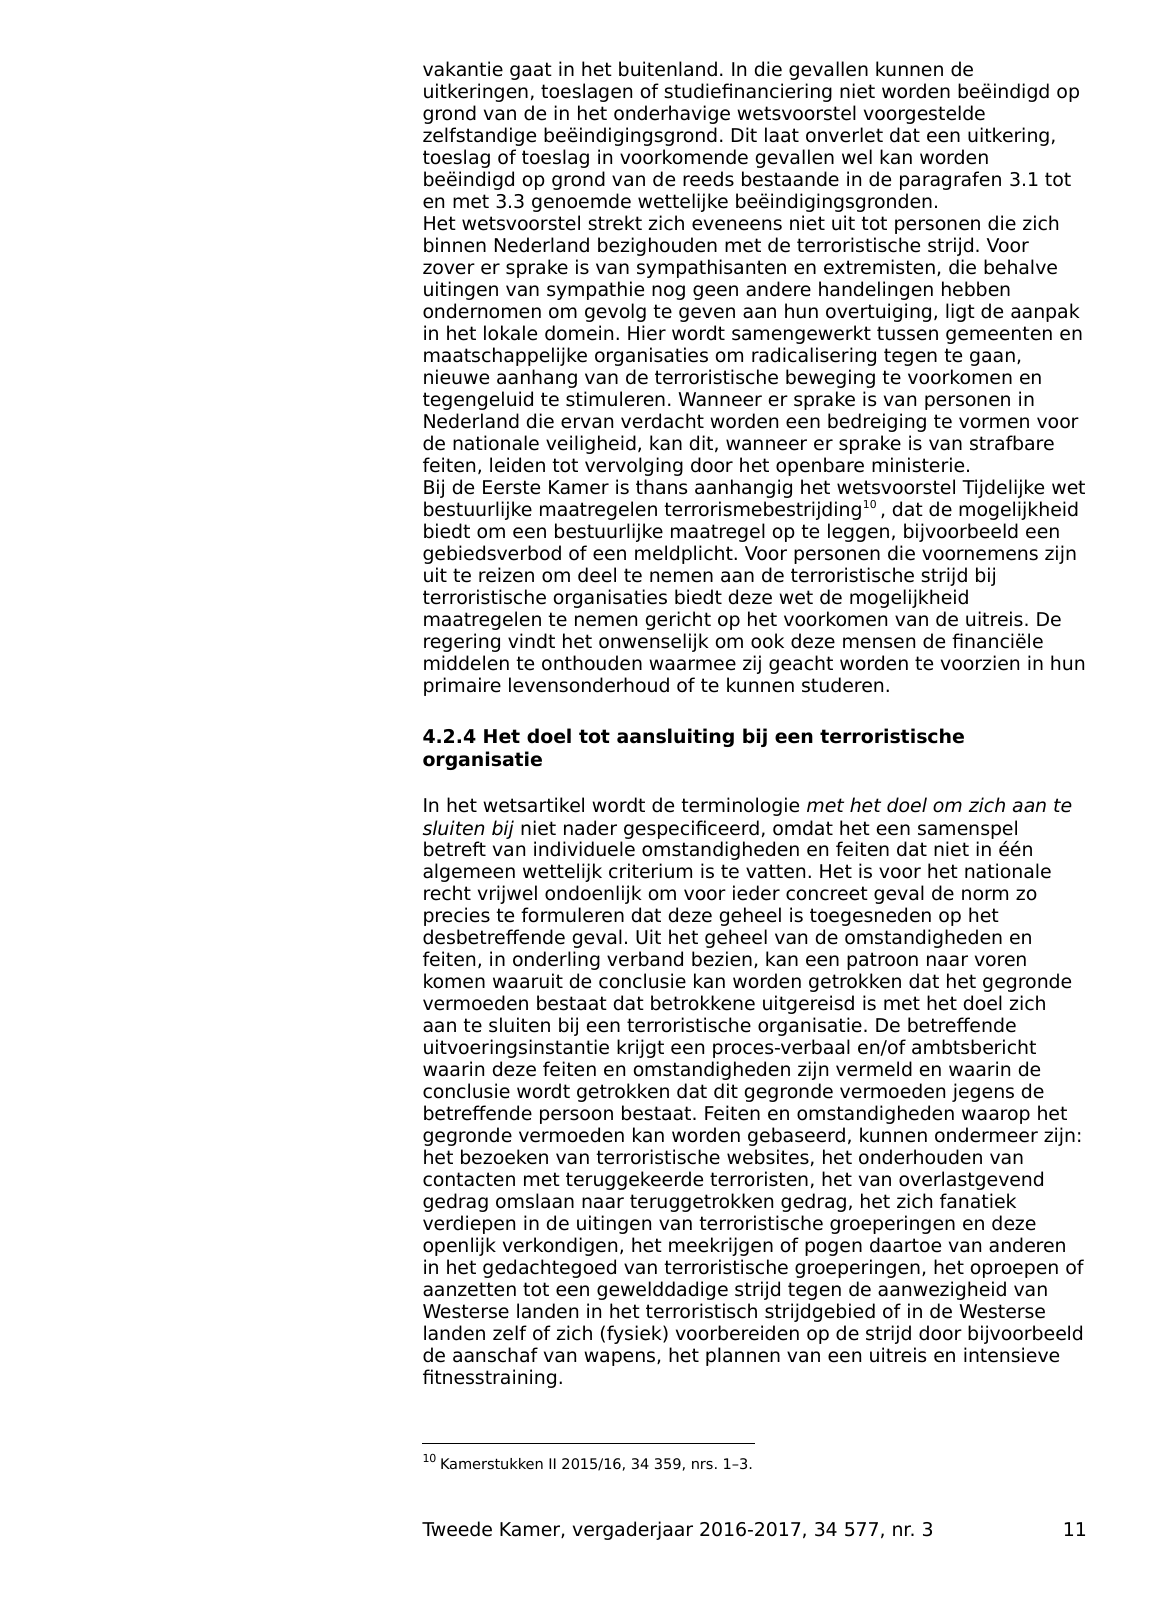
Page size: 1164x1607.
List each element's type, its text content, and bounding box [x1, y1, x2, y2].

text Bij de Eerste Kamer is thans aanhangig het wetsvoorstel Tijdelijke wet bestuurlijke maatregelen terrorismebestrijding, dat de mogelijkheid biedt om een bestuurlijke maatregel op te leggen, bijvoorbeeld een gebiedsverbod of een meldplicht. Voor personen die voornemens zijn uit te reizen om deel te nemen aan de terroristische strijd bij terroristische organisaties biedt deze wet de mogelijkheid maatregelen te nemen gericht op het voorkomen van de uitreis. De regering vindt het onwenselijk om ook deze mensen de financiële middelen te onthouden waarmee zij geacht worden te voorzien in hun primaire levensonderhoud of te kunnen studeren. [422, 477, 1087, 696]
text vakantie gaat in het buitenland. In die gevallen kunnen de uitkeringen, toeslagen of studiefinanciering niet worden beëindigd op grond van de in het onderhavige wetsvoorstel voorgestelde zelfstandige beëindigingsgrond. Dit laat onverlet dat een uitkering, toeslag of toeslag in voorkomende gevallen wel kan worden beëindigd op grond van de reeds bestaande in de paragrafen 3.1 tot en met 3.3 genoemde wettelijke beëindigingsgronden. [422, 59, 1087, 213]
text Kamerstukken II 2015/16, 34 359, nrs. 1–3. [422, 1452, 1087, 1474]
text In het wetsartikel wordt de terminologie met het doel om zich aan te sluiten bij niet nader gespecificeerd, omdat het een samenspel betreft van individuele omstandigheden en feiten dat niet in één algemeen wettelijk criterium is te vatten. Het is voor het nationale recht vrijwel ondoenlijk om voor ieder concreet geval de norm zo precies te formuleren dat deze geheel is toegesneden op het desbetreffende geval. Uit het geheel van de omstandigheden en feiten, in onderling verband bezien, kan een patroon naar voren komen waaruit de conclusie kan worden getrokken dat het gegronde vermoeden bestaat dat betrokkene uitgereisd is met het doel zich aan te sluiten bij een terroristische organisatie. De betreffende uitvoeringsinstantie krijgt een proces-verbaal en/of ambtsbericht waarin deze feiten en omstandigheden zijn vermeld en waarin de conclusie wordt getrokken dat dit gegronde vermoeden jegens de betreffende persoon bestaat. Feiten en omstandigheden waarop het gegronde vermoeden kan worden gebaseerd, kunnen ondermeer zijn: het bezoeken van terroristische websites, het onderhouden van contacten met teruggekeerde terroristen, het van overlastgevend gedrag omslaan naar teruggetrokken gedrag, het zich fanatiek verdiepen in de uitingen van terroristische groeperingen en deze openlijk verkondigen, het meekrijgen of pogen daartoe van anderen in het gedachtegoed van terroristische groeperingen, het oproepen of aanzetten tot een gewelddadige strijd tegen de aanwezigheid van Westerse landen in het terroristisch strijdgebied of in de Westerse landen zelf of zich (fysiek) voorbereiden op de strijd door bijvoorbeeld de aanschaf van wapens, het plannen van een uitreis en intensieve fitnesstraining. [422, 795, 1087, 1389]
subtitle 4.2.4 Het doel tot aansluiting bij een terroristische organisatie [422, 726, 1087, 770]
text Het wetsvoorstel strekt zich eveneens niet uit tot personen die zich binnen Nederland bezighouden met de terroristische strijd. Voor zover er sprake is van sympathisanten en extremisten, die behalve uitingen van sympathie nog geen andere handelingen hebben ondernomen om gevolg te geven aan hun overtuiging, ligt de aanpak in het lokale domein. Hier wordt samengewerkt tussen gemeenten en maatschappelijke organisaties om radicalisering tegen te gaan, nieuwe aanhang van de terroristische beweging te voorkomen en tegengeluid te stimuleren. Wanneer er sprake is van personen in Nederland die ervan verdacht worden een bedreiging te vormen voor de nationale veiligheid, kan dit, wanneer er sprake is van strafbare feiten, leiden tot vervolging door het openbare ministerie. [422, 213, 1087, 477]
